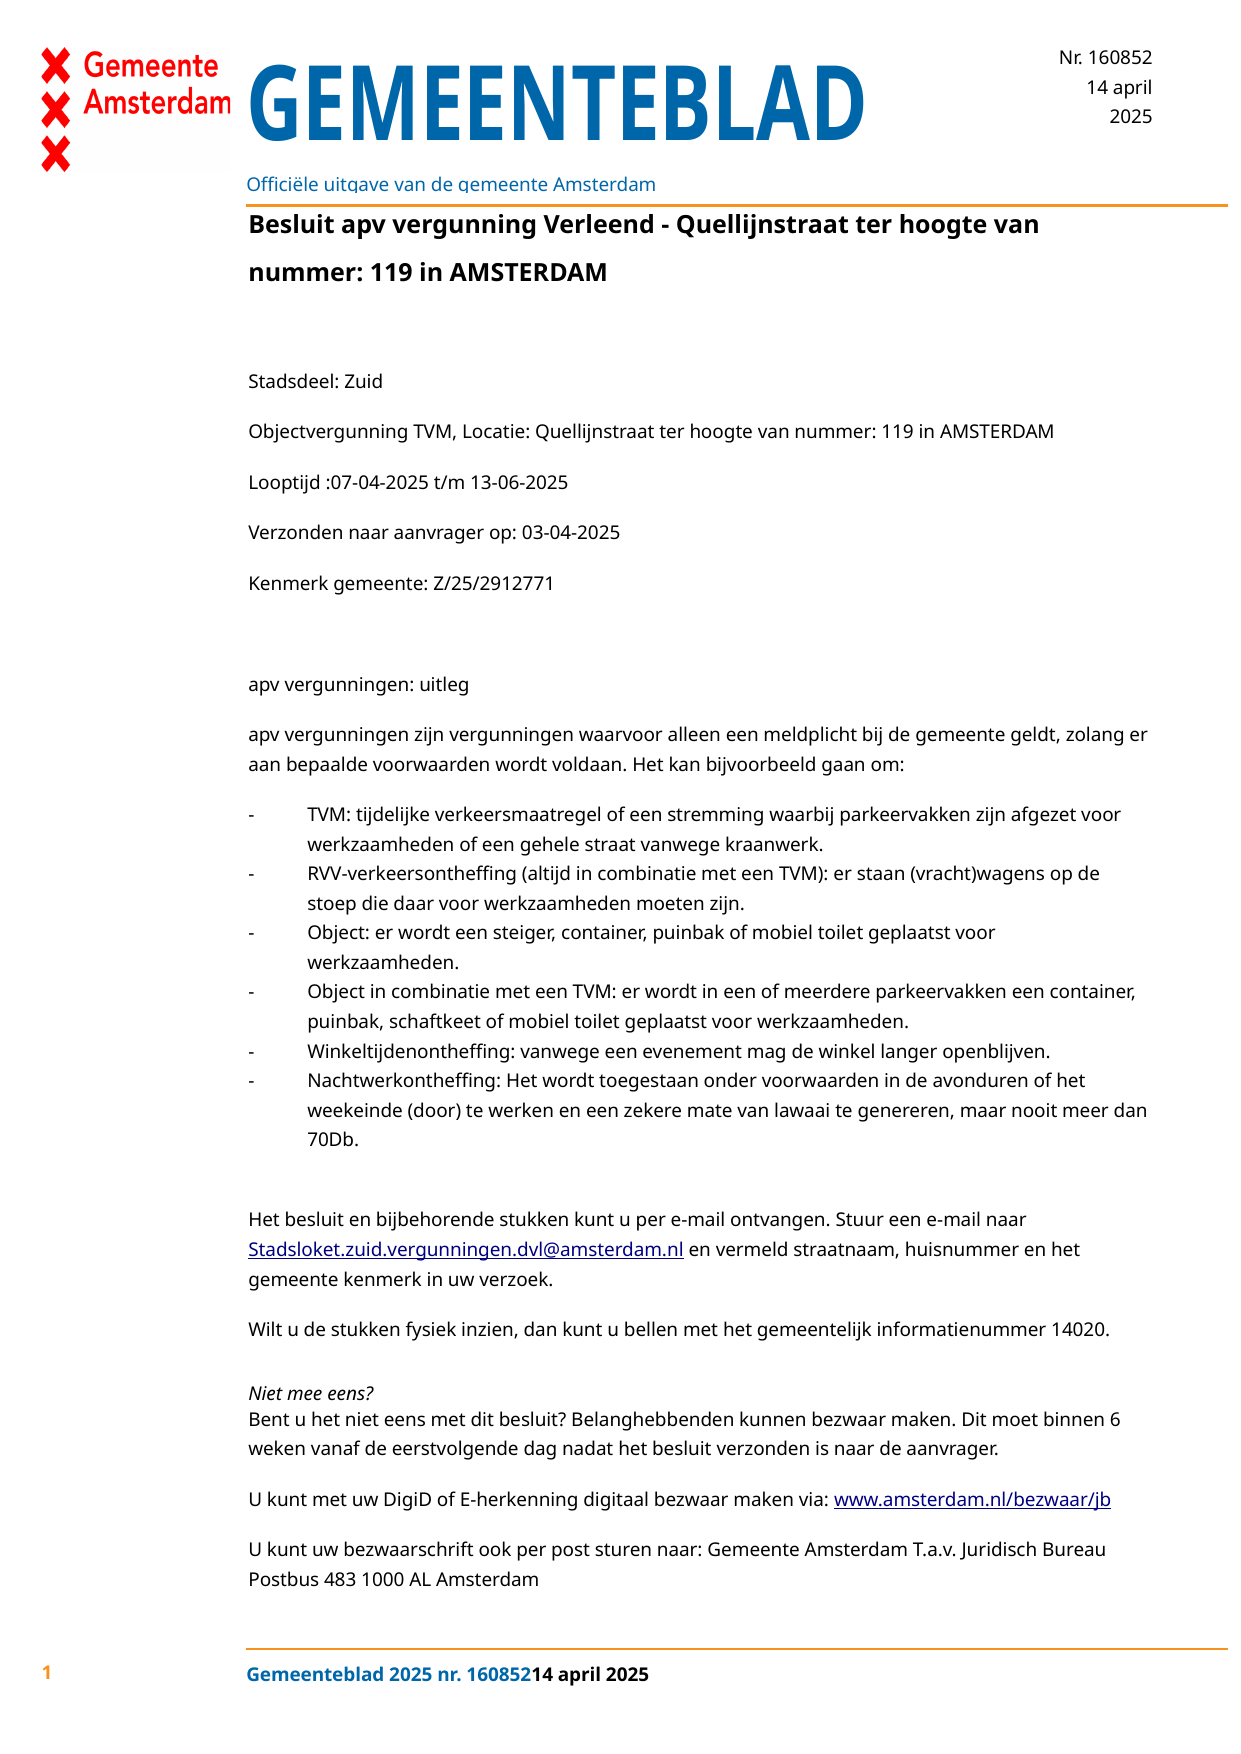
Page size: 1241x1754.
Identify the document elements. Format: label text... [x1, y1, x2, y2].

list Object in combinatie met een TVM: er wordt in een of meerdere parkeervakken een container, puinbak, schaftkeet of mobiel toilet geplaatst voor werkzaamheden. [248, 979, 1152, 1034]
text Verzonden naar aanvrager op: 03-04-2025 [248, 519, 1152, 545]
text Bent u het niet eens met dit besluit? Belanghebbenden kunnen bezwaar maken. Dit moet binnen 6 weken vanaf de eerstvolgende dag nadat het besluit verzonden is naar de aanvrager. [248, 1406, 1152, 1461]
text Niet mee eens? [248, 1380, 1152, 1406]
list Object: er wordt een steiger, container, puinbak of mobiel toilet geplaatst voor werkzaamheden. [248, 919, 1152, 975]
text Looptijd :07-04-2025 t/m 13-06-2025 [248, 469, 1152, 495]
text apv vergunningen zijn vergunningen waarvoor alleen een meldplicht bij de gemeente geldt, zolang er aan bepaalde voorwaarden wordt voldaan. Het kan bijvoorbeeld gaan om: [248, 721, 1152, 777]
list Nachtwerkontheffing: Het wordt toegestaan onder voorwaarden in de avonduren of het weekeinde (door) te werken en een zekere mate van lawaai te genereren, maar nooit meer dan 70Db. [248, 1067, 1152, 1152]
text Besluit apv vergunning Verleend - Quellijnstraat ter hoogte van nummer: 119 in AMSTERDAM [248, 207, 1152, 288]
list TVM: tijdelijke verkeersmaatregel of een stremming waarbij parkeervakken zijn afgezet voor werkzaamheden of een gehele straat vanwege kraanwerk. [248, 801, 1152, 857]
text Kenmerk gemeente: Z/25/2912771 [248, 570, 1152, 596]
list RVV-verkeersontheffing (altijd in combinatie met een TVM): er staan (vracht)wagens op de stoep die daar voor werkzaamheden moeten zijn. [248, 860, 1152, 916]
list Winkeltijdenontheffing: vanwege een evenement mag de winkel langer openblijven. [248, 1038, 1152, 1064]
text Het besluit en bijbehorende stukken kunt u per e-mail ontvangen. Stuur een e-mail naar Stadsloket.zuid.vergunningen.dvl@amsterdam.nl en vermeld straatnaam, huisnummer en het gemeente kenmerk in uw verzoek. [248, 1207, 1152, 1292]
text U kunt uw bezwaarschrift ook per post sturen naar: Gemeente Amsterdam T.a.v. Juridisch Bureau Postbus 483 1000 AL Amsterdam [248, 1536, 1152, 1592]
text Wilt u de stukken fysiek inzien, dan kunt u bellen met het gemeentelijk informatienummer 14020. [248, 1316, 1152, 1342]
text Objectvergunning TVM, Locatie: Quellijnstraat ter hoogte van nummer: 119 in AMSTERDAM [248, 419, 1152, 444]
text Stadsdeel: Zuid [248, 368, 1152, 394]
picture [41, 47, 231, 172]
text apv vergunningen: uitleg [248, 671, 1152, 697]
text U kunt met uw DigiD of E-herkenning digitaal bezwaar maken via: www.amsterdam.nl/bezwaar/jb [248, 1486, 1152, 1512]
